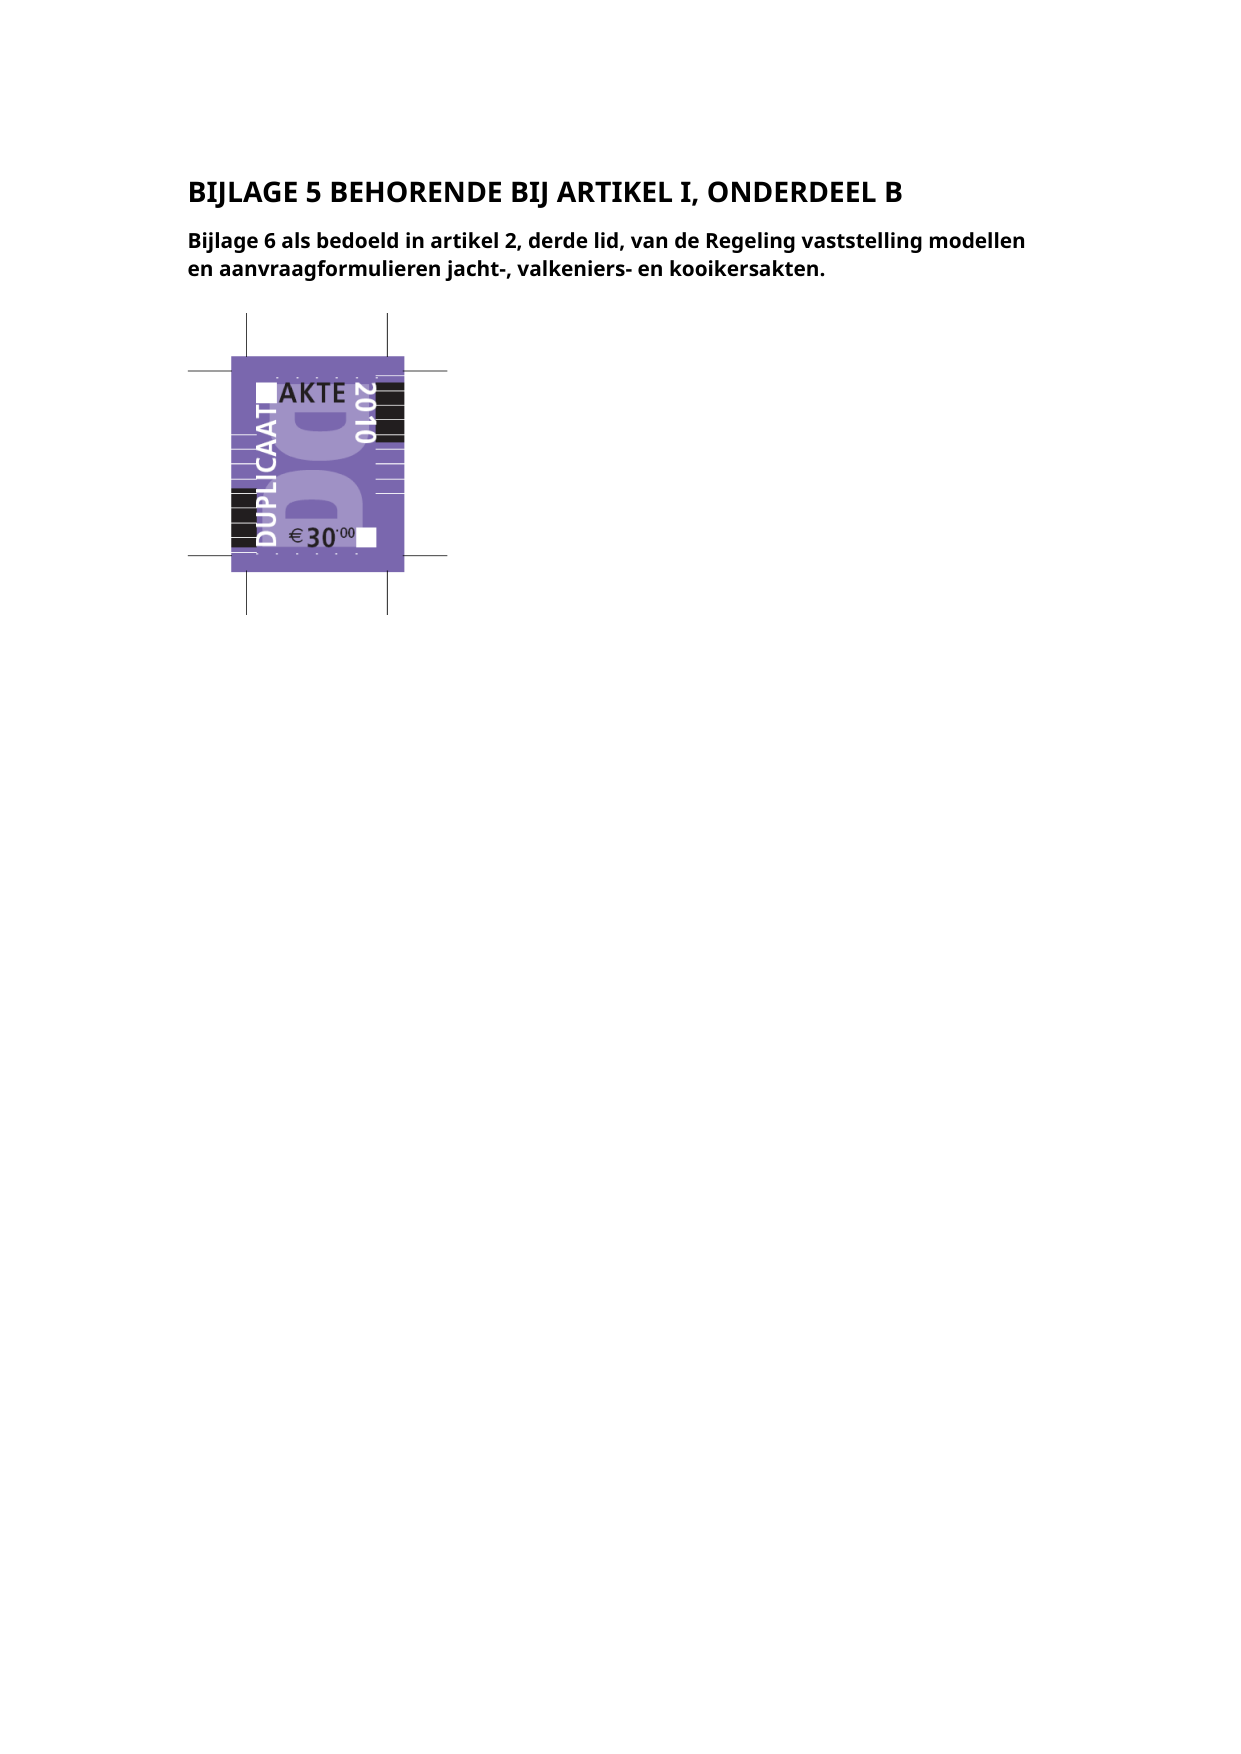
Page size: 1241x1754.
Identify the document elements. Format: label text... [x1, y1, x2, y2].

subtitle BIJLAGE 5 BEHORENDE BIJ ARTIKEL I, ONDERDEEL B [187, 172, 1053, 211]
picture [187, 313, 448, 615]
text Bijlage 6 als bedoeld in artikel 2, derde lid, van de Regeling vaststelling modellen en aanvraagformulieren jacht-, valkeniers- en kooikersakten. [187, 226, 1053, 283]
